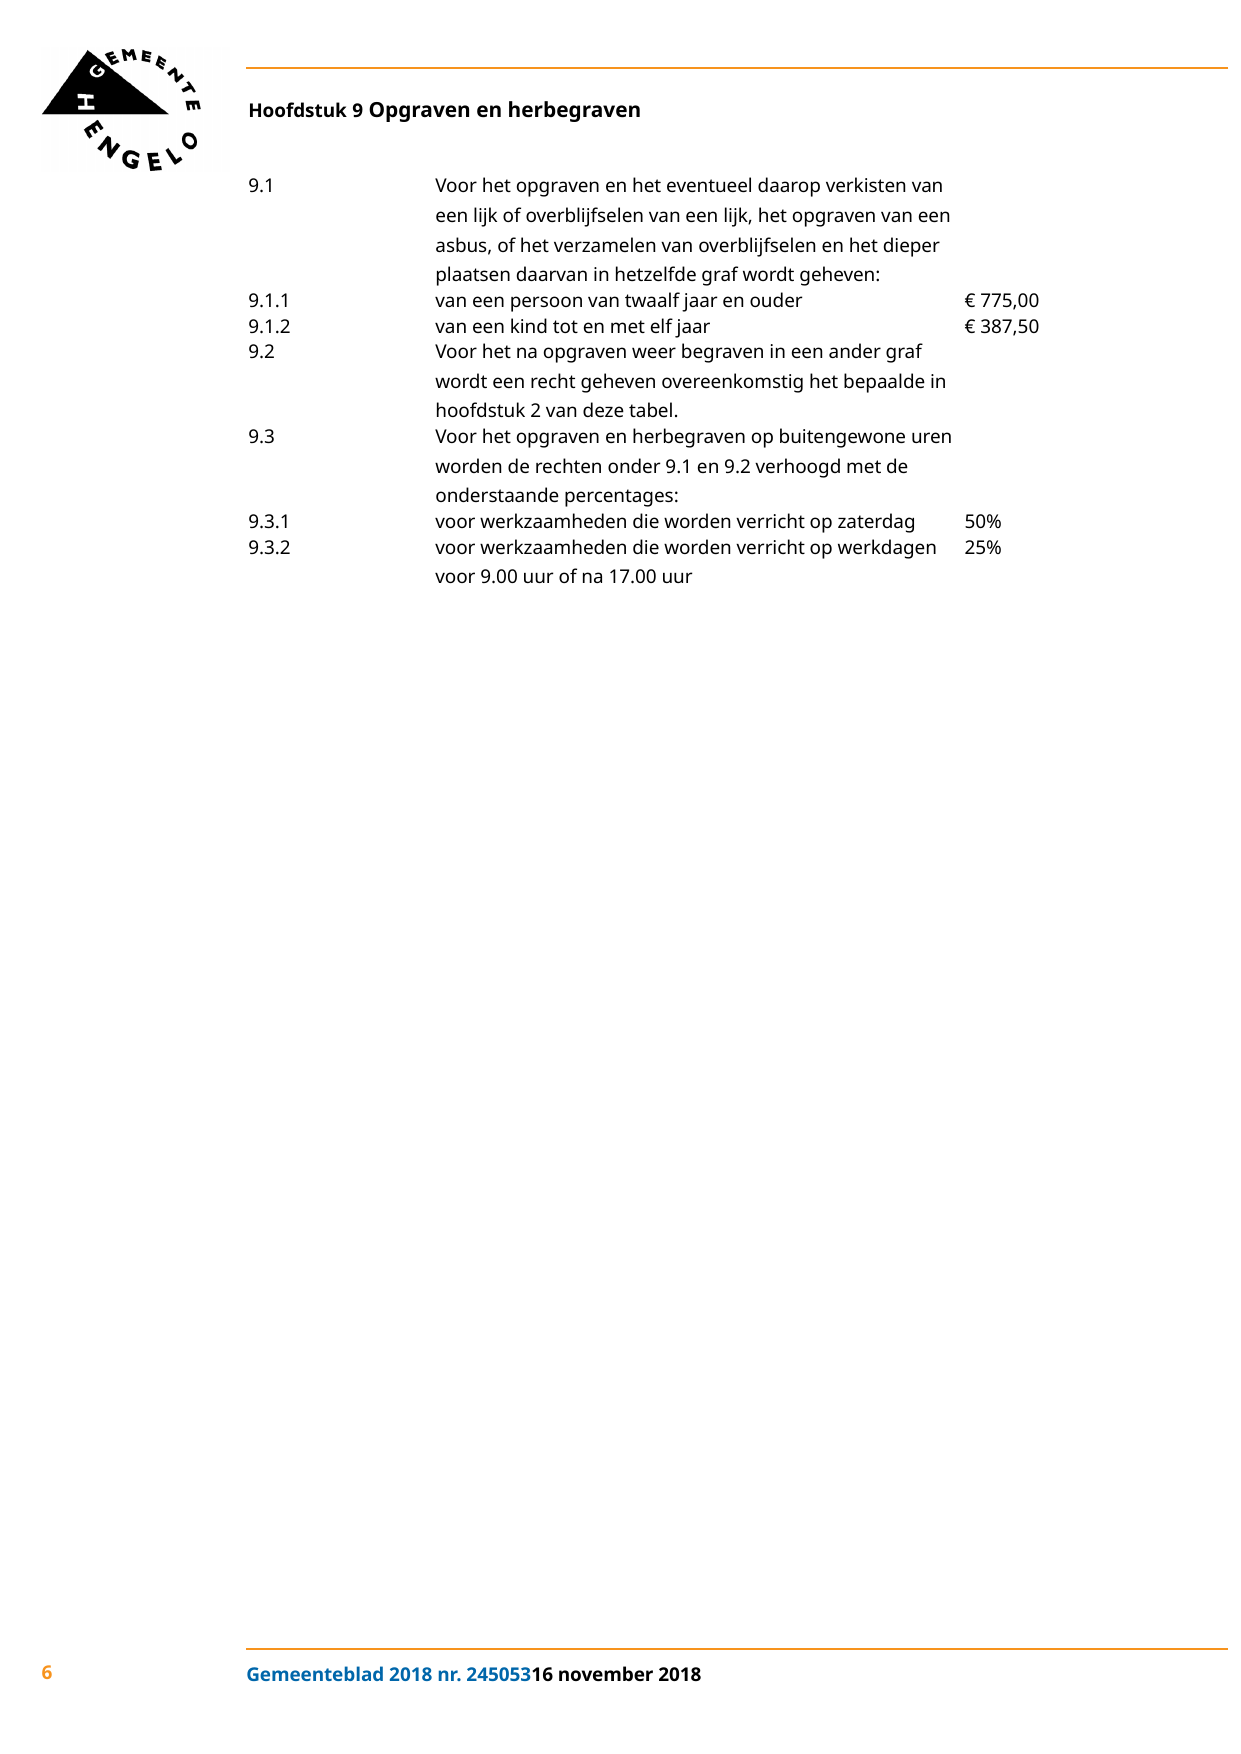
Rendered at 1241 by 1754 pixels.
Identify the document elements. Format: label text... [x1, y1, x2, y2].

table_cell voor werkzaamheden die worden verricht op werkdagen voor 9.00 uur of na 17.00 uur [435, 534, 964, 589]
table_cell 9.3 [248, 424, 435, 508]
table_cell 9.2 [248, 339, 435, 423]
table_cell 9.3.1 [248, 508, 435, 534]
table_header 9.1 [248, 173, 435, 287]
table_cell van een kind tot en met elf jaar [435, 313, 964, 338]
table_cell [964, 339, 1152, 423]
table_cell Voor het opgraven en herbegraven op buitengewone uren worden de rechten onder 9.1 en 9.2 verhoogd met de onderstaande percentages: [435, 424, 964, 508]
table_cell 50% [964, 508, 1152, 534]
table_cell € 775,00 [964, 287, 1152, 313]
table_cell 9.3.2 [248, 534, 435, 589]
table_cell voor werkzaamheden die worden verricht op zaterdag [435, 508, 964, 534]
table_header [964, 173, 1152, 287]
table_header Voor het opgraven en het eventueel daarop verkisten van een lijk of overblijfselen van een lijk, het opgraven van een asbus, of het verzamelen van overblijfselen en het dieper plaatsen daarvan in hetzelfde graf wordt geheven: [435, 173, 964, 287]
table_cell 9.1.1 [248, 287, 435, 313]
table_cell 25% [964, 534, 1152, 589]
text Hoofdstuk 9 Opgraven en herbegraven [248, 95, 1152, 123]
table_cell 9.1.2 [248, 313, 435, 338]
table_cell Voor het na opgraven weer begraven in een ander graf wordt een recht geheven overeenkomstig het bepaalde in hoofdstuk 2 van deze tabel. [435, 339, 964, 423]
table_cell van een persoon van twaalf jaar en ouder [435, 287, 964, 313]
table_cell [964, 424, 1152, 508]
table_cell € 387,50 [964, 313, 1152, 338]
picture [41, 47, 231, 172]
